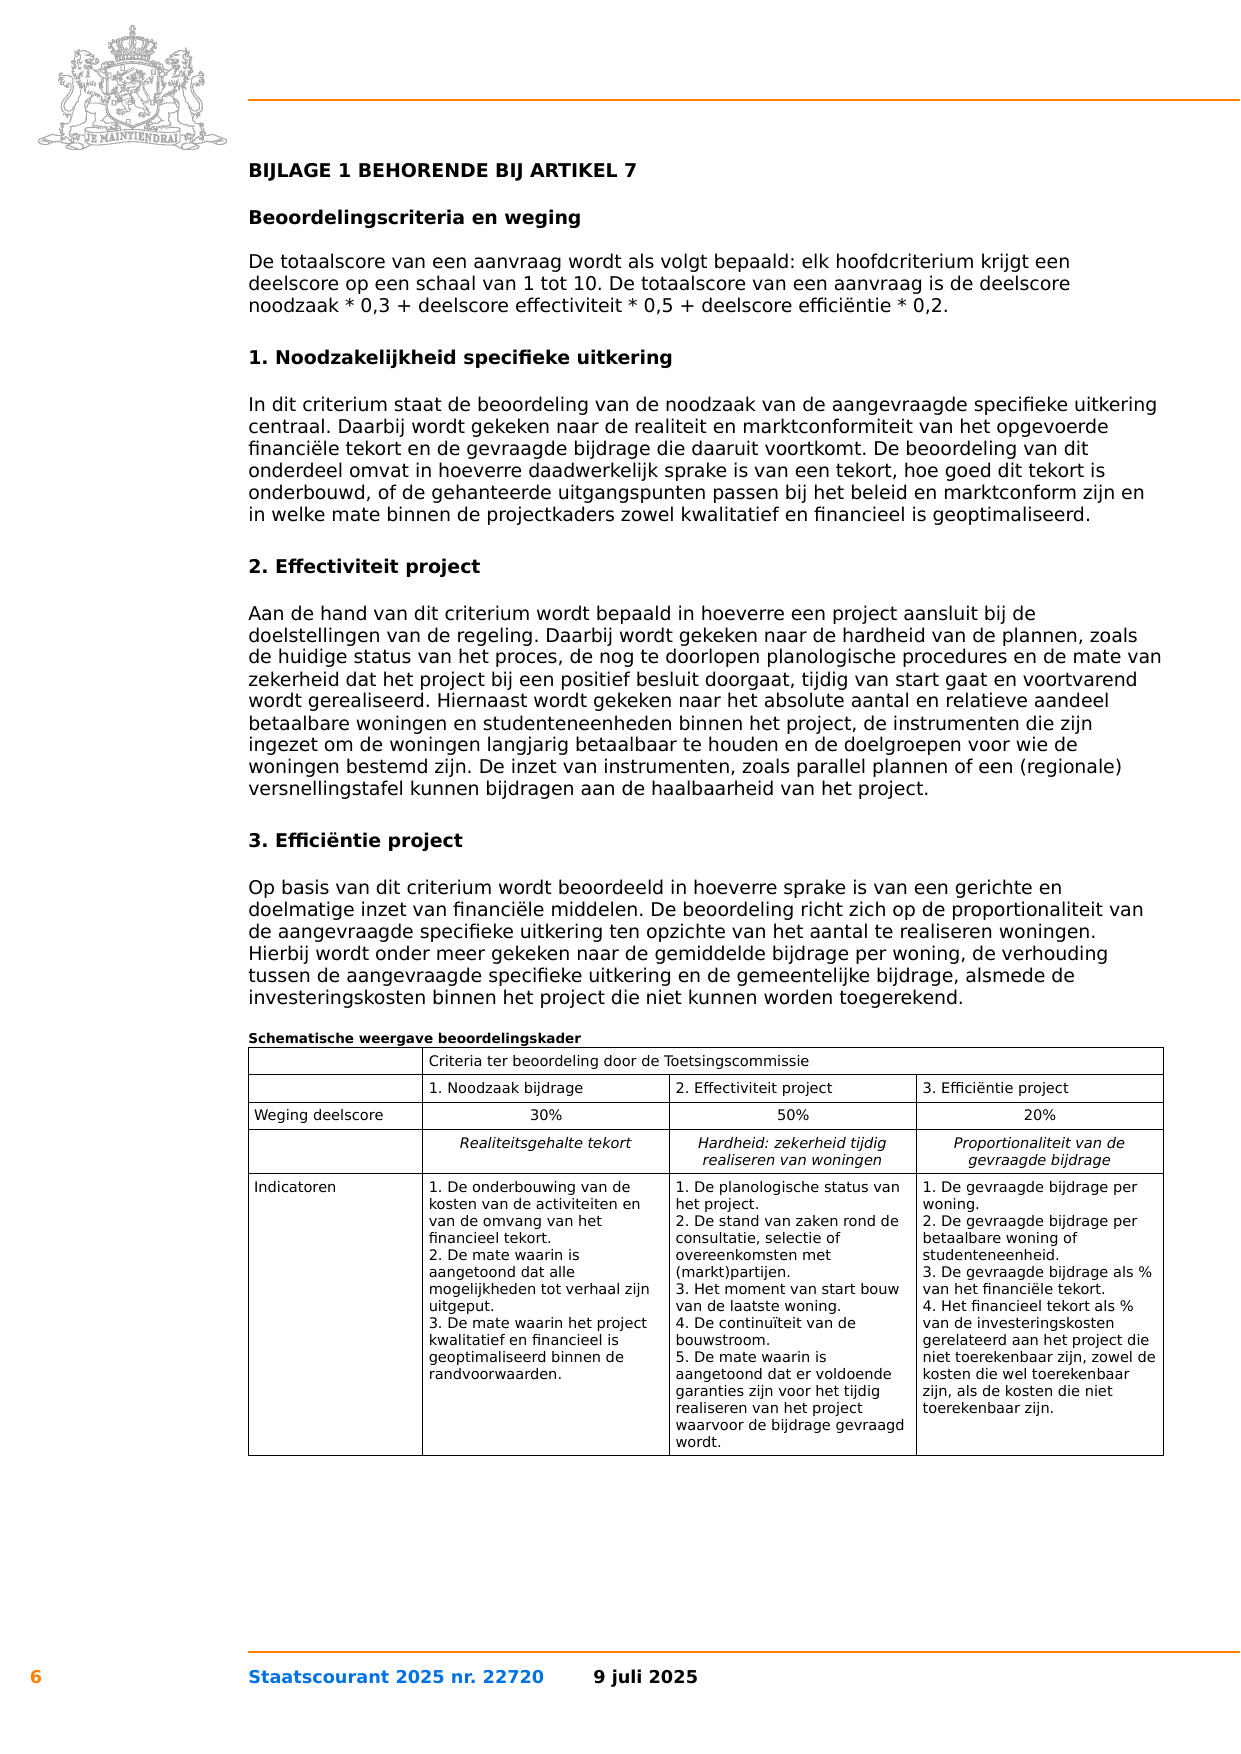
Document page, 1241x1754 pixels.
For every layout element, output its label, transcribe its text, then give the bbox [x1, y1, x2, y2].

table_cell 1. De onderbouwing van de kosten van de activiteiten en van de omvang van het financieel tekort. 2. De mate waarin is aangetoond dat alle mogelijkheden tot verhaal zijn uitgeput. 3. De mate waarin het project kwalitatief en financieel is geoptimaliseerd binnen de randvoorwaarden. [423, 1174, 669, 1455]
subtitle Beoordelingscriteria en weging [248, 207, 1163, 229]
table_cell 1. Noodzaak bijdrage [423, 1075, 669, 1102]
text De totaalscore van een aanvraag wordt als volgt bepaald: elk hoofdcriterium krijgt een deelscore op een schaal van 1 tot 10. De totaalscore van een aanvraag is de deelscore noodzaak * 0,3 + deelscore effectiviteit * 0,5 + deelscore efficiëntie * 0,2. [248, 251, 1163, 317]
table_cell 1. De planologische status van het project. 2. De stand van zaken rond de consultatie, selectie of overeenkomsten met (markt)partijen. 3. Het moment van start bouw van de laatste woning. 4. De continuïteit van de bouwstroom. 5. De mate waarin is aangetoond dat er voldoende garanties zijn voor het tijdig realiseren van het project waarvoor de bijdrage gevraagd wordt. [670, 1174, 916, 1455]
text Aan de hand van dit criterium wordt bepaald in hoeverre een project aansluit bij de doelstellingen van de regeling. Daarbij wordt gekeken naar de hardheid van de plannen, zoals de huidige status van het proces, de nog te doorlopen planologische procedures en de mate van zekerheid dat het project bij een positief besluit doorgaat, tijdig van start gaat en voortvarend wordt gerealiseerd. Hiernaast wordt gekeken naar het absolute aantal en relatieve aandeel betaalbare woningen en studenteneenheden binnen het project, de instrumenten die zijn ingezet om de woningen langjarig betaalbaar te houden en de doelgroepen voor wie de woningen bestemd zijn. De inzet van instrumenten, zoals parallel plannen of een (regionale) versnellingstafel kunnen bijdragen aan de haalbaarheid van het project. [248, 602, 1163, 800]
table_cell Proportionaliteit van de gevraagde bijdrage [917, 1130, 1163, 1173]
table_cell 50% [670, 1103, 916, 1129]
table_cell Criteria ter beoordeling door de Toetsingscommissie [423, 1048, 1163, 1074]
subtitle 3. Efficiëntie project [248, 830, 1163, 852]
table_cell [249, 1130, 422, 1173]
table_cell Hardheid: zekerheid tijdig realiseren van woningen [670, 1130, 916, 1173]
table_header Schematische weergave beoordelingskader [248, 1031, 1163, 1047]
table_cell [249, 1048, 422, 1074]
table_cell 2. Effectiviteit project [670, 1075, 916, 1102]
picture [38, 25, 227, 150]
table_cell Weging deelscore [249, 1103, 422, 1129]
subtitle 2. Effectiviteit project [248, 556, 1163, 577]
text Op basis van dit criterium wordt beoordeeld in hoeverre sprake is van een gerichte en doelmatige inzet van financiële middelen. De beoordeling richt zich op de proportionaliteit van de aangevraagde specifieke uitkering ten opzichte van het aantal te realiseren woningen. Hierbij wordt onder meer gekeken naar de gemiddelde bijdrage per woning, de verhouding tussen de aangevraagde specifieke uitkering en de gemeentelijke bijdrage, alsmede de investeringskosten binnen het project die niet kunnen worden toegerekend. [248, 877, 1163, 1009]
table_cell Realiteitsgehalte tekort [423, 1130, 669, 1173]
table_cell 20% [917, 1103, 1163, 1129]
table_cell [249, 1075, 422, 1102]
text In dit criterium staat de beoordeling van de noodzaak van de aangevraagde specifieke uitkering centraal. Daarbij wordt gekeken naar de realiteit en marktconformiteit van het opgevoerde financiële tekort en de gevraagde bijdrage die daaruit voortkomt. De beoordeling van dit onderdeel omvat in hoeverre daadwerkelijk sprake is van een tekort, hoe goed dit tekort is onderbouwd, of de gehanteerde uitgangspunten passen bij het beleid en marktconform zijn en in welke mate binnen de projectkaders zowel kwalitatief en financieel is geoptimaliseerd. [248, 394, 1163, 526]
table_cell Indicatoren [249, 1174, 422, 1455]
table_cell 1. De gevraagde bijdrage per woning. 2. De gevraagde bijdrage per betaalbare woning of studenteneenheid. 3. De gevraagde bijdrage als % van het financiële tekort. 4. Het financieel tekort als % van de investeringskosten gerelateerd aan het project die niet toerekenbaar zijn, zowel de kosten die wel toerekenbaar zijn, als de kosten die niet toerekenbaar zijn. [917, 1174, 1163, 1455]
table_cell 30% [423, 1103, 669, 1129]
table_cell 3. Efficiëntie project [917, 1075, 1163, 1102]
subtitle BIJLAGE 1 BEHORENDE BIJ ARTIKEL 7 [248, 160, 1163, 182]
subtitle 1. Noodzakelijkheid specifieke uitkering [248, 347, 1163, 369]
